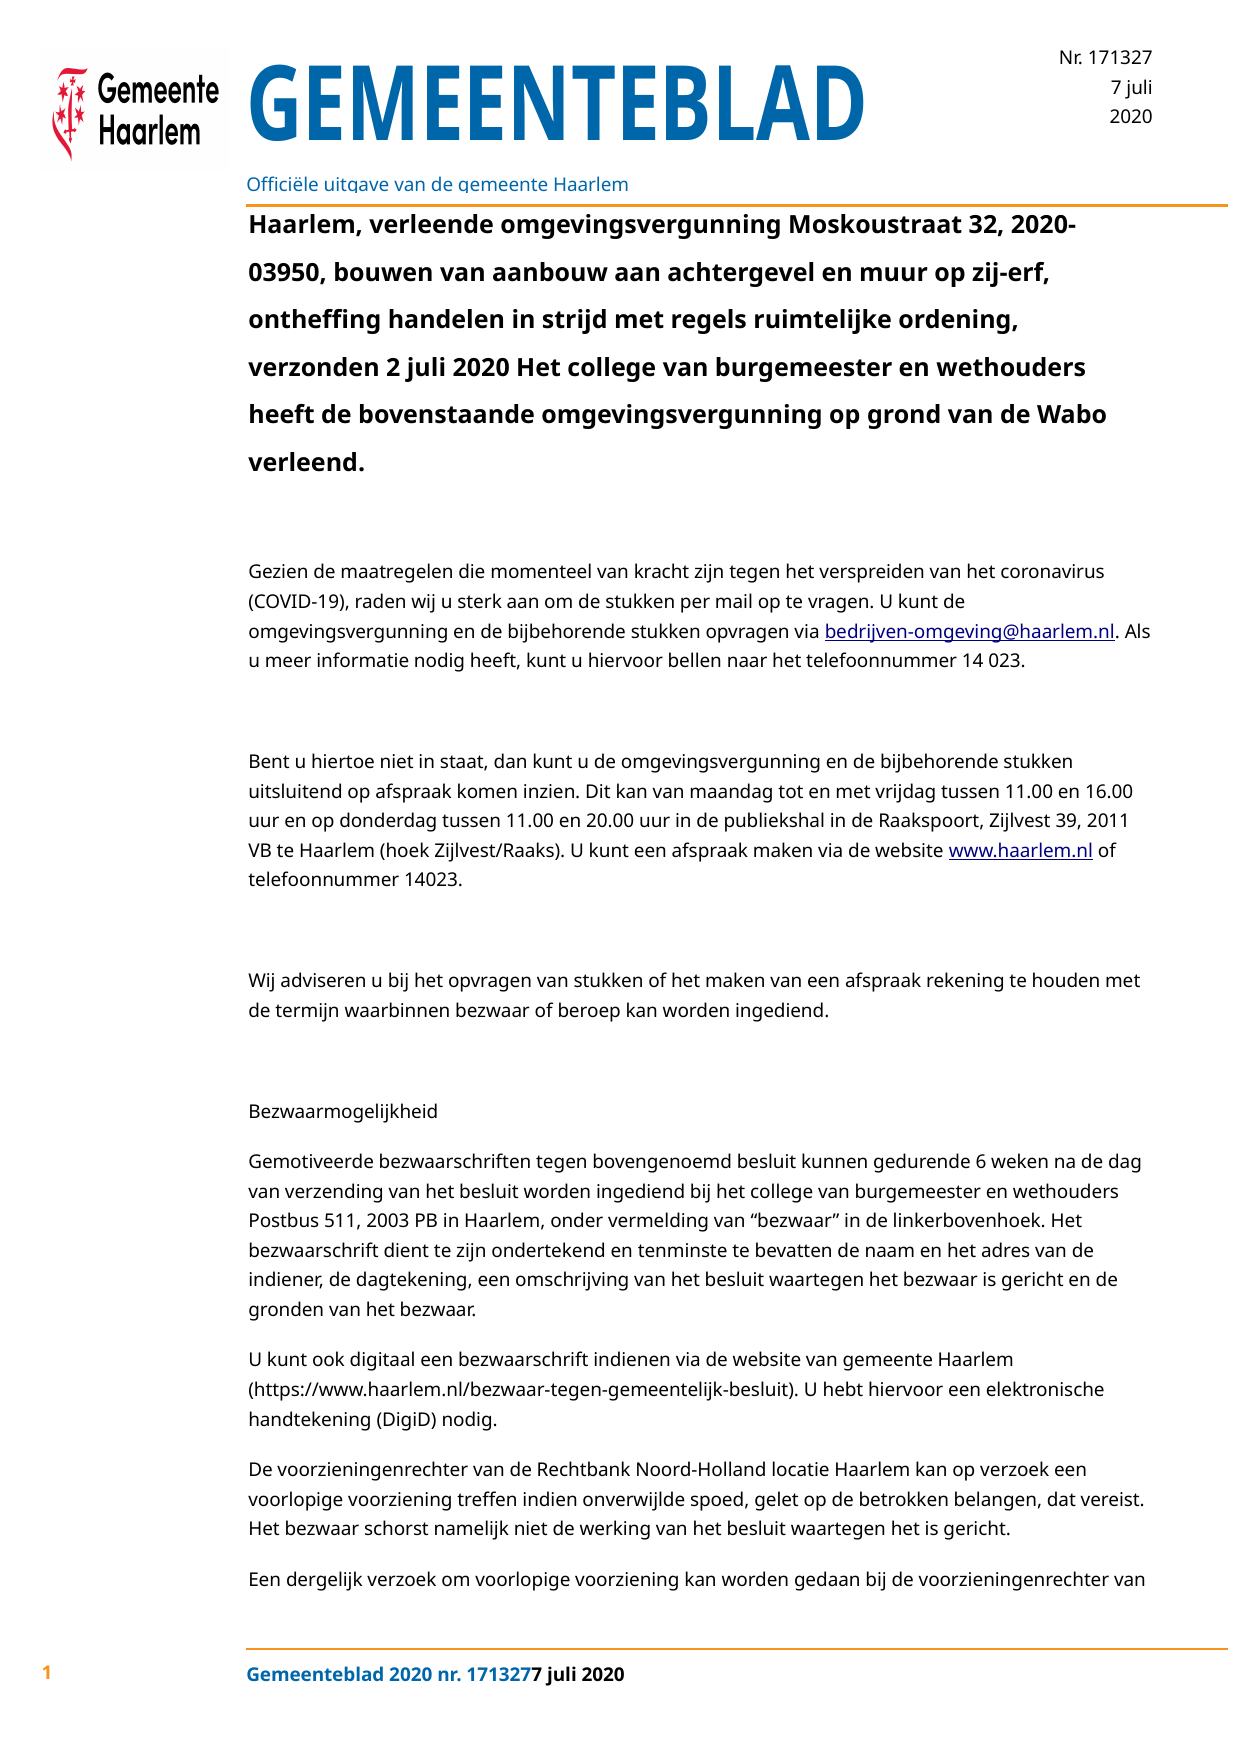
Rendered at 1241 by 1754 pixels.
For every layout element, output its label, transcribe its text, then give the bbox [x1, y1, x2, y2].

text Gemotiveerde bezwaarschriften tegen bovengenoemd besluit kunnen gedurende 6 weken na de dag van verzending van het besluit worden ingediend bij het college van burgemeester en wethouders Postbus 511, 2003 PB in Haarlem, onder vermelding van “bezwaar” in de linkerbovenhoek. Het bezwaarschrift dient te zijn ondertekend en tenminste te bevatten de naam en het adres van de indiener, de dagtekening, een omschrijving van het besluit waartegen het bezwaar is gericht en de gronden van het bezwaar. [248, 1148, 1152, 1322]
text Bent u hiertoe niet in staat, dan kunt u de omgevingsvergunning en de bijbehorende stukken uitsluitend op afspraak komen inzien. Dit kan van maandag tot en met vrijdag tussen 11.00 en 16.00 uur en op donderdag tussen 11.00 en 20.00 uur in de publiekshal in de Raakspoort, Zijlvest 39, 2011 VB te Haarlem (hoek Zijlvest/Raaks). U kunt een afspraak maken via de website www.haarlem.nl of telefoonnummer 14023. [248, 748, 1152, 892]
text Gezien de maatregelen die momenteel van kracht zijn tegen het verspreiden van het coronavirus (COVID-19), raden wij u sterk aan om de stukken per mail op te vragen. U kunt de omgevingsvergunning en de bijbehorende stukken opvragen via bedrijven-omgeving@haarlem.nl. Als u meer informatie nodig heeft, kunt u hiervoor bellen naar het telefoonnummer 14 023. [248, 559, 1152, 673]
text Wij adviseren u bij het opvragen van stukken of het maken van een afspraak rekening te houden met de termijn waarbinnen bezwaar of beroep kan worden ingediend. [248, 967, 1152, 1023]
picture [41, 47, 231, 172]
text Een dergelijk verzoek om voorlopige voorziening kan worden gedaan bij de voorzieningenrechter van [248, 1566, 1152, 1592]
text De voorzieningenrechter van de Rechtbank Noord-Holland locatie Haarlem kan op verzoek een voorlopige voorziening treffen indien onverwijlde spoed, gelet op de betrokken belangen, dat vereist. Het bezwaar schorst namelijk niet de werking van het besluit waartegen het is gericht. [248, 1456, 1152, 1541]
text U kunt ook digitaal een bezwaarschrift indienen via de website van gemeente Haarlem (https://www.haarlem.nl/bezwaar-tegen-gemeentelijk-besluit). U hebt hiervoor een elektronische handtekening (DigiD) nodig. [248, 1347, 1152, 1432]
text Bezwaarmogelijkheid [248, 1098, 1152, 1124]
text Haarlem, verleende omgevingsvergunning Moskoustraat 32, 2020-03950, bouwen van aanbouw aan achtergevel en muur op zij-erf, ontheffing handelen in strijd met regels ruimtelijke ordening, verzonden 2 juli 2020 Het college van burgemeester en wethouders heeft de bovenstaande omgevingsvergunning op grond van de Wabo verleend. [248, 207, 1152, 479]
